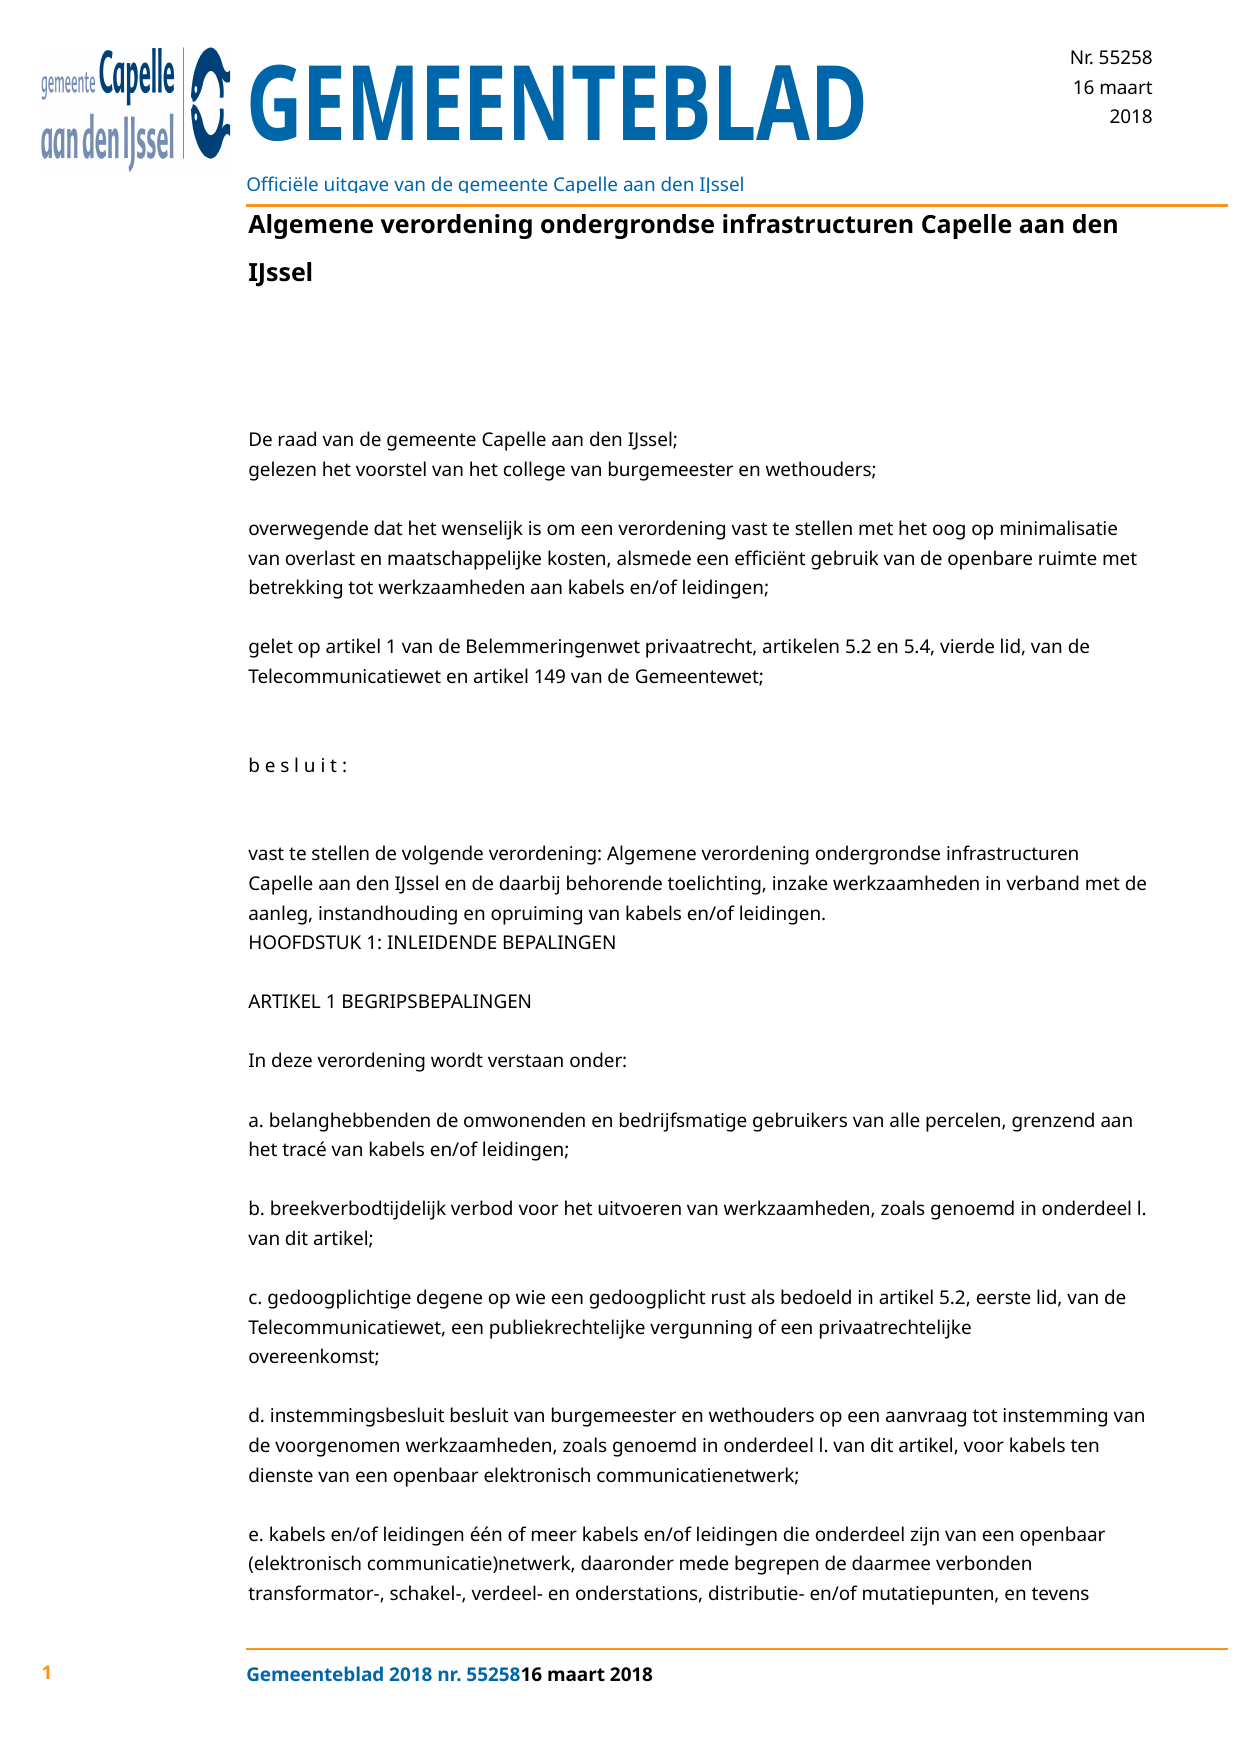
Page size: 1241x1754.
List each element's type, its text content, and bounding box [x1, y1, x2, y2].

picture [41, 47, 231, 172]
text De raad van de gemeente Capelle aan den IJssel; [248, 426, 1152, 452]
text a. belanghebbenden de omwonenden en bedrijfsmatige gebruikers van alle percelen, grenzend aan het tracé van kabels en/of leidingen; [248, 1107, 1152, 1162]
text c. gedoogplichtige degene op wie een gedoogplicht rust als bedoeld in artikel 5.2, eerste lid, van de [248, 1284, 1152, 1310]
text overwegende dat het wenselijk is om een verordening vast te stellen met het oog op minimalisatie van overlast en maatschappelijke kosten, alsmede een efficiënt gebruik van de openbare ruimte met betrekking tot werkzaamheden aan kabels en/of leidingen; [248, 515, 1152, 600]
text overeenkomst; [248, 1343, 1152, 1369]
text gelet op artikel 1 van de Belemmeringenwet privaatrecht, artikelen 5.2 en 5.4, vierde lid, van de Telecommunicatiewet en artikel 149 van de Gemeentewet; [248, 633, 1152, 689]
text d. instemmingsbesluit besluit van burgemeester en wethouders op een aanvraag tot instemming van de voorgenomen werkzaamheden, zoals genoemd in onderdeel l. van dit artikel, voor kabels ten dienste van een openbaar elektronisch communicatienetwerk; [248, 1403, 1152, 1487]
text Telecommunicatiewet, een publiekrechtelijke vergunning of een privaatrechtelijke [248, 1314, 1152, 1339]
text In deze verordening wordt verstaan onder: [248, 1048, 1152, 1073]
text e. kabels en/of leidingen één of meer kabels en/of leidingen die onderdeel zijn van een openbaar (elektronisch communicatie)netwerk, daaronder mede begrepen de daarmee verbonden transformator-, schakel-, verdeel- en onderstations, distributie- en/of mutatiepunten, en tevens [248, 1521, 1152, 1606]
text vast te stellen de volgende verordening: Algemene verordening ondergrondse infrastructuren [248, 841, 1152, 866]
text Capelle aan den IJssel en de daarbij behorende toelichting, inzake werkzaamheden in verband met de aanleg, instandhouding en opruiming van kabels en/of leidingen. [248, 870, 1152, 925]
text gelezen het voorstel van het college van burgemeester en wethouders; [248, 456, 1152, 482]
text b e s l u i t : [248, 752, 1152, 777]
text b. breekverbodtijdelijk verbod voor het uitvoeren van werkzaamheden, zoals genoemd in onderdeel l. van dit artikel; [248, 1196, 1152, 1251]
text HOOFDSTUK 1: INLEIDENDE BEPALINGEN [248, 929, 1152, 955]
text Algemene verordening ondergrondse infrastructuren Capelle aan den IJssel [248, 207, 1152, 288]
text ARTIKEL 1 BEGRIPSBEPALINGEN [248, 988, 1152, 1014]
